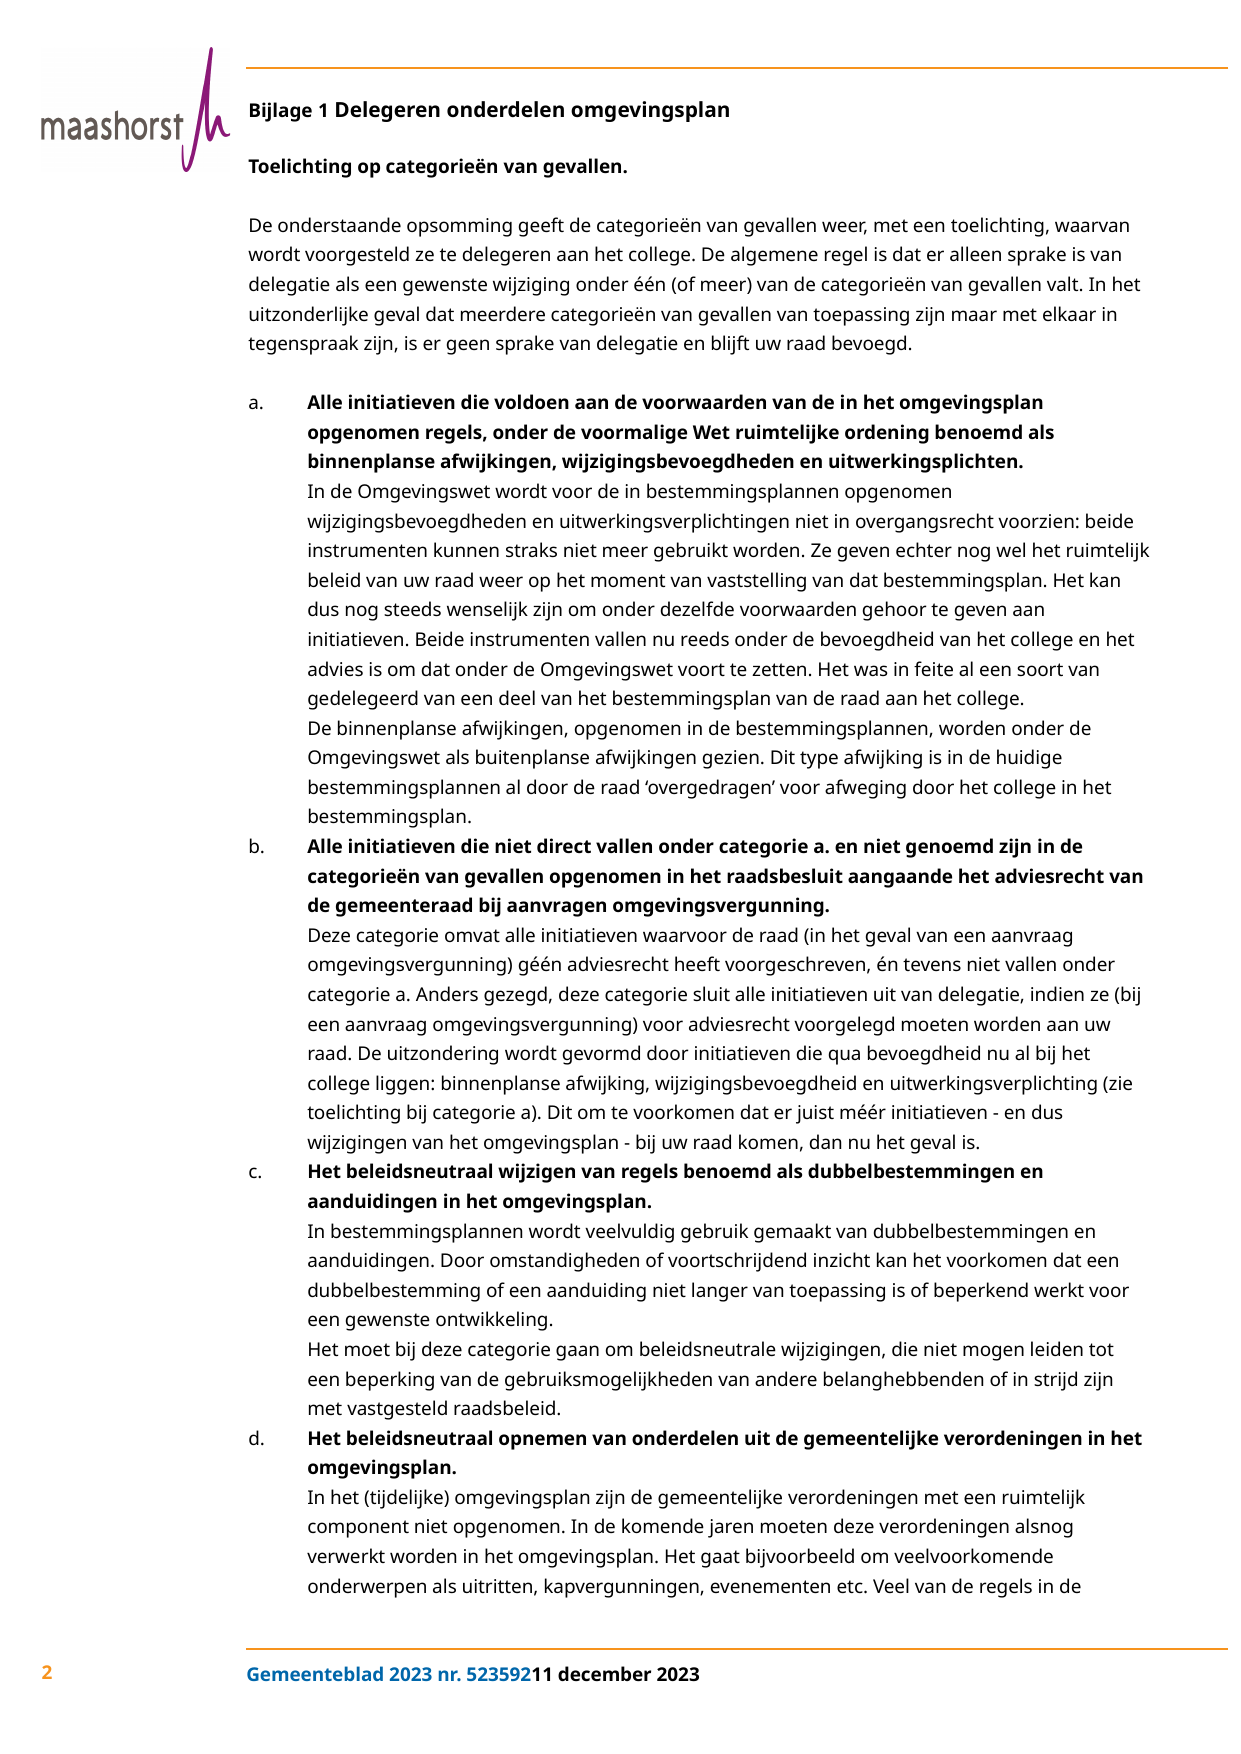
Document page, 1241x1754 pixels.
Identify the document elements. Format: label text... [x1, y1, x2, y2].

text Bijlage 1 Delegeren onderdelen omgevingsplan [248, 95, 1152, 123]
list Het moet bij deze categorie gaan om beleidsneutrale wijzigingen, die niet mogen leiden tot een beperking van de gebruiksmogelijkheden van andere belanghebbenden of in strijd zijn met vastgesteld raadsbeleid. [248, 1336, 1152, 1421]
list In het (tijdelijke) omgevingsplan zijn de gemeentelijke verordeningen met een ruimtelijk component niet opgenomen. In de komende jaren moeten deze verordeningen alsnog verwerkt worden in het omgevingsplan. Het gaat bijvoorbeeld om veelvoorkomende onderwerpen als uitritten, kapvergunningen, evenementen etc. Veel van de regels in de [248, 1484, 1152, 1599]
list In de Omgevingswet wordt voor de in bestemmingsplannen opgenomen wijzigingsbevoegdheden en uitwerkingsverplichtingen niet in overgangsrecht voorzien: beide instrumenten kunnen straks niet meer gebruikt worden. Ze geven echter nog wel het ruimtelijk beleid van uw raad weer op het moment van vaststelling van dat bestemmingsplan. Het kan dus nog steeds wenselijk zijn om onder dezelfde voorwaarden gehoor te geven aan initiatieven. Beide instrumenten vallen nu reeds onder de bevoegdheid van het college en het advies is om dat onder de Omgevingswet voort te zetten. Het was in feite al een soort van gedelegeerd van een deel van het bestemmingsplan van de raad aan het college. [248, 478, 1152, 711]
list Alle initiatieven die voldoen aan de voorwaarden van de in het omgevingsplan opgenomen regels, onder de voormalige Wet ruimtelijke ordening benoemd als binnenplanse afwijkingen, wijzigingsbevoegdheden en uitwerkingsplichten. [248, 389, 1152, 474]
list In bestemmingsplannen wordt veelvuldig gebruik gemaakt van dubbelbestemmingen en aanduidingen. Door omstandigheden of voortschrijdend inzicht kan het voorkomen dat een dubbelbestemming of een aanduiding niet langer van toepassing is of beperkend werkt voor een gewenste ontwikkeling. [248, 1218, 1152, 1332]
picture [41, 47, 231, 172]
list Alle initiatieven die niet direct vallen onder categorie a. en niet genoemd zijn in de categorieën van gevallen opgenomen in het raadsbesluit aangaande het adviesrecht van de gemeenteraad bij aanvragen omgevingsvergunning. [248, 833, 1152, 918]
list Deze categorie omvat alle initiatieven waarvoor de raad (in het geval van een aanvraag omgevingsvergunning) géén adviesrecht heeft voorgeschreven, én tevens niet vallen onder categorie a. Anders gezegd, deze categorie sluit alle initiatieven uit van delegatie, indien ze (bij een aanvraag omgevingsvergunning) voor adviesrecht voorgelegd moeten worden aan uw raad. De uitzondering wordt gevormd door initiatieven die qua bevoegdheid nu al bij het college liggen: binnenplanse afwijking, wijzigingsbevoegdheid en uitwerkingsverplichting (zie toelichting bij categorie a). Dit om te voorkomen dat er juist méér initiatieven - en dus wijzigingen van het omgevingsplan - bij uw raad komen, dan nu het geval is. [248, 922, 1152, 1155]
list Het beleidsneutraal opnemen van onderdelen uit de gemeentelijke verordeningen in het omgevingsplan. [248, 1425, 1152, 1480]
text De onderstaande opsomming geeft de categorieën van gevallen weer, met een toelichting, waarvan wordt voorgesteld ze te delegeren aan het college. De algemene regel is dat er alleen sprake is van delegatie als een gewenste wijziging onder één (of meer) van de categorieën van gevallen valt. In het uitzonderlijke geval dat meerdere categorieën van gevallen van toepassing zijn maar met elkaar in tegenspraak zijn, is er geen sprake van delegatie en blijft uw raad bevoegd. [248, 212, 1152, 356]
list De binnenplanse afwijkingen, opgenomen in de bestemmingsplannen, worden onder de Omgevingswet als buitenplanse afwijkingen gezien. Dit type afwijking is in de huidige bestemmingsplannen al door de raad ‘overgedragen’ voor afweging door het college in het bestemmingsplan. [248, 715, 1152, 829]
list Het beleidsneutraal wijzigen van regels benoemd als dubbelbestemmingen en aanduidingen in het omgevingsplan. [248, 1159, 1152, 1214]
text Toelichting op categorieën van gevallen. [248, 153, 1152, 179]
